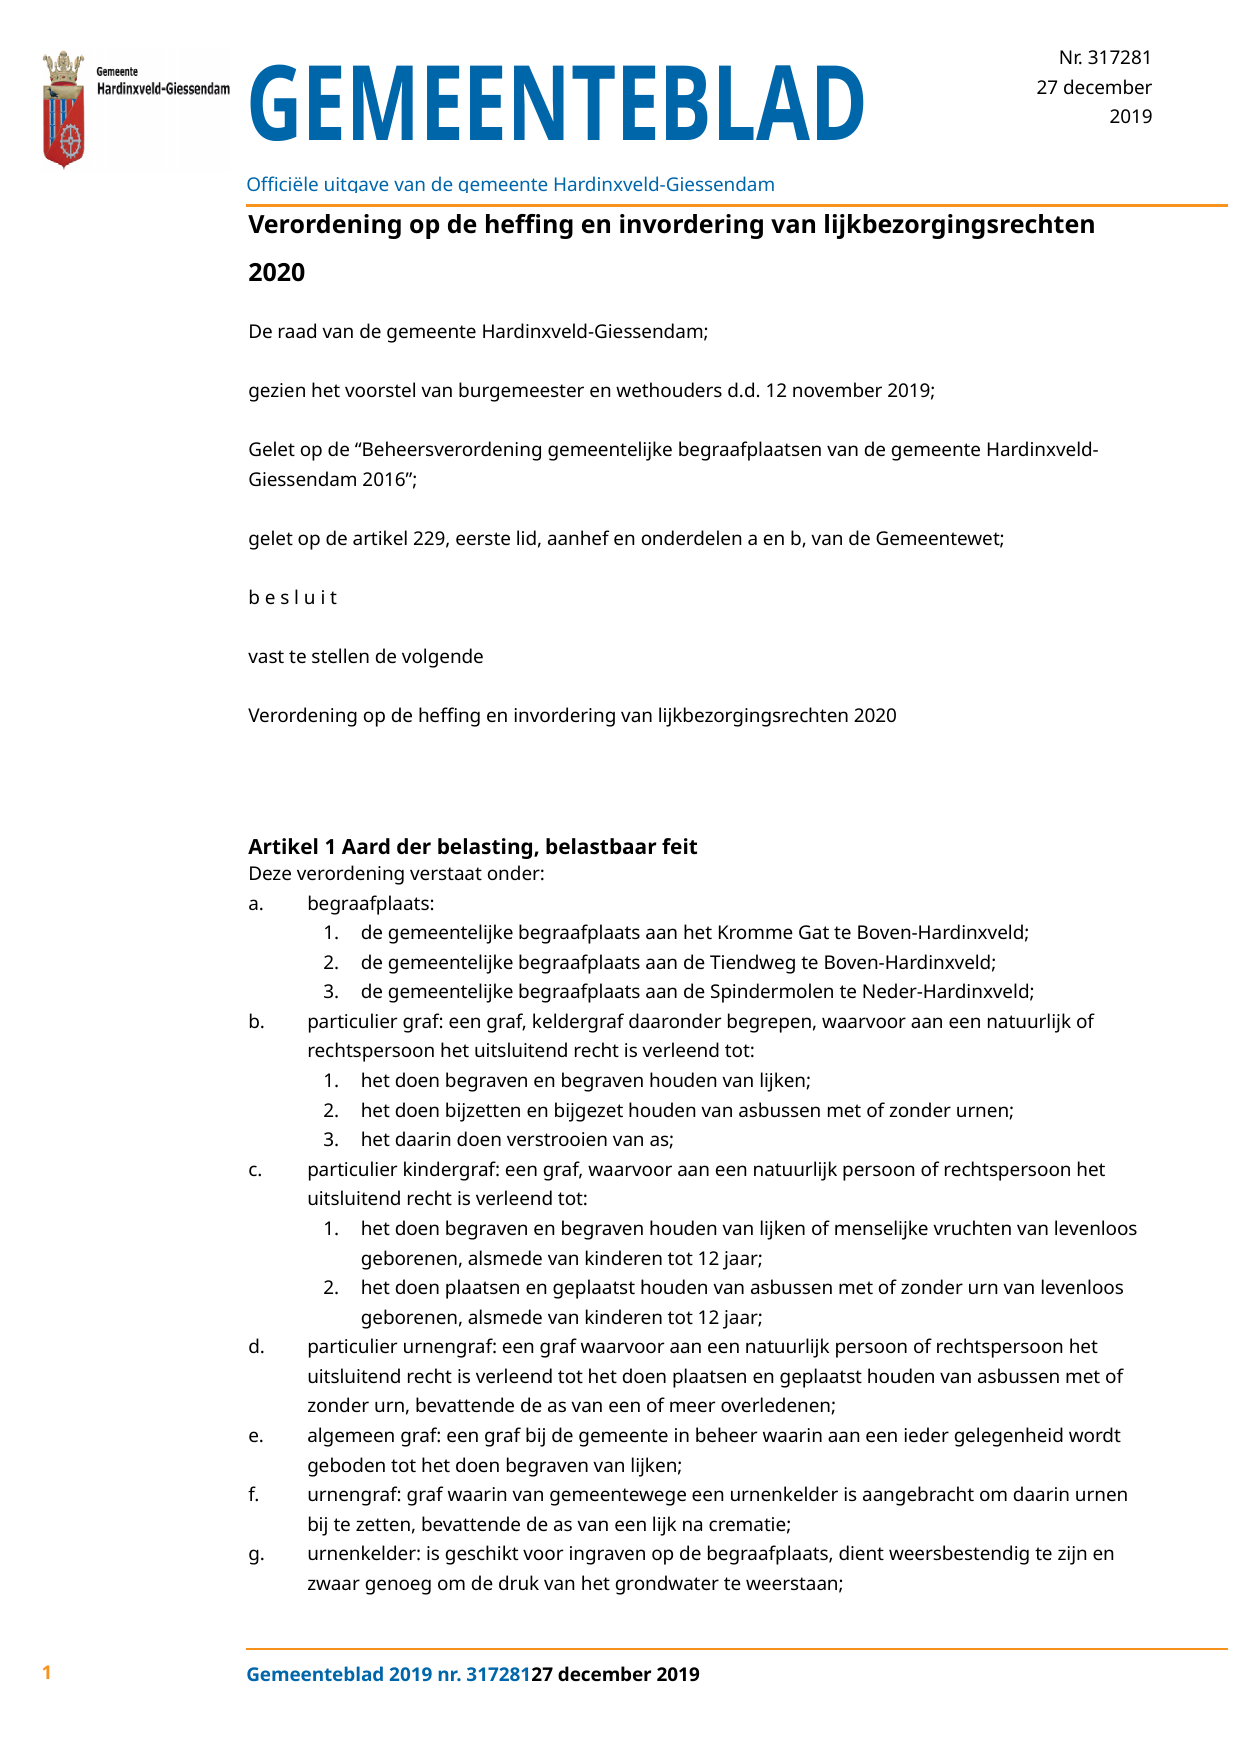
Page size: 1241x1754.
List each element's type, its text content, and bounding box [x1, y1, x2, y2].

list het doen plaatsen en geplaatst houden van asbussen met of zonder urn van levenloos geborenen, alsmede van kinderen tot 12 jaar; [323, 1274, 1152, 1330]
text Deze verordening verstaat onder: [248, 860, 1152, 886]
list de gemeentelijke begraafplaats aan de Spindermolen te Neder-Hardinxveld; [323, 978, 1152, 1004]
text Verordening op de heffing en invordering van lijkbezorgingsrechten 2020 [248, 207, 1152, 288]
list het doen bijzetten en bijgezet houden van asbussen met of zonder urnen; [323, 1097, 1152, 1123]
text Verordening op de heffing en invordering van lijkbezorgingsrechten 2020 [248, 702, 1152, 728]
list het doen begraven en begraven houden van lijken; [323, 1067, 1152, 1093]
list particulier kindergraf: een graf, waarvoor aan een natuurlijk persoon of rechtspersoon het uitsluitend recht is verleend tot: [248, 1156, 1152, 1211]
list particulier graf: een graf, keldergraf daaronder begrepen, waarvoor aan een natuurlijk of rechtspersoon het uitsluitend recht is verleend tot: [248, 1008, 1152, 1063]
text gelet op de artikel 229, eerste lid, aanhef en onderdelen a en b, van de Gemeentewet; [248, 525, 1152, 551]
list het daarin doen verstrooien van as; [323, 1126, 1152, 1152]
text De raad van de gemeente Hardinxveld-Giessendam; [248, 318, 1152, 344]
text Artikel 1 Aard der belasting, belastbaar feit [248, 832, 1152, 860]
list particulier urnengraf: een graf waarvoor aan een natuurlijk persoon of rechtspersoon het uitsluitend recht is verleend tot het doen plaatsen en geplaatst houden van asbussen met of zonder urn, bevattende de as van een of meer overledenen; [248, 1333, 1152, 1418]
list urnengraf: graf waarin van gemeentewege een urnenkelder is aangebracht om daarin urnen bij te zetten, bevattende de as van een lijk na crematie; [248, 1481, 1152, 1537]
list algemeen graf: een graf bij de gemeente in beheer waarin aan een ieder gelegenheid wordt geboden tot het doen begraven van lijken; [248, 1422, 1152, 1478]
text b e s l u i t [248, 584, 1152, 610]
list de gemeentelijke begraafplaats aan het Kromme Gat te Boven-Hardinxveld; [323, 919, 1152, 945]
list urnenkelder: is geschikt voor ingraven op de begraafplaats, dient weersbestendig te zijn en zwaar genoeg om de druk van het grondwater te weerstaan; [248, 1541, 1152, 1596]
list de gemeentelijke begraafplaats aan de Tiendweg te Boven-Hardinxveld; [323, 949, 1152, 975]
text Gelet op de “Beheersverordening gemeentelijke begraafplaatsen van de gemeente Hardinxveld-Giessendam 2016”; [248, 436, 1152, 492]
list begraafplaats: [248, 890, 1152, 916]
text vast te stellen de volgende [248, 643, 1152, 669]
list het doen begraven en begraven houden van lijken of menselijke vruchten van levenloos geborenen, alsmede van kinderen tot 12 jaar; [323, 1215, 1152, 1271]
text gezien het voorstel van burgemeester en wethouders d.d. 12 november 2019; [248, 377, 1152, 403]
picture [41, 47, 231, 172]
